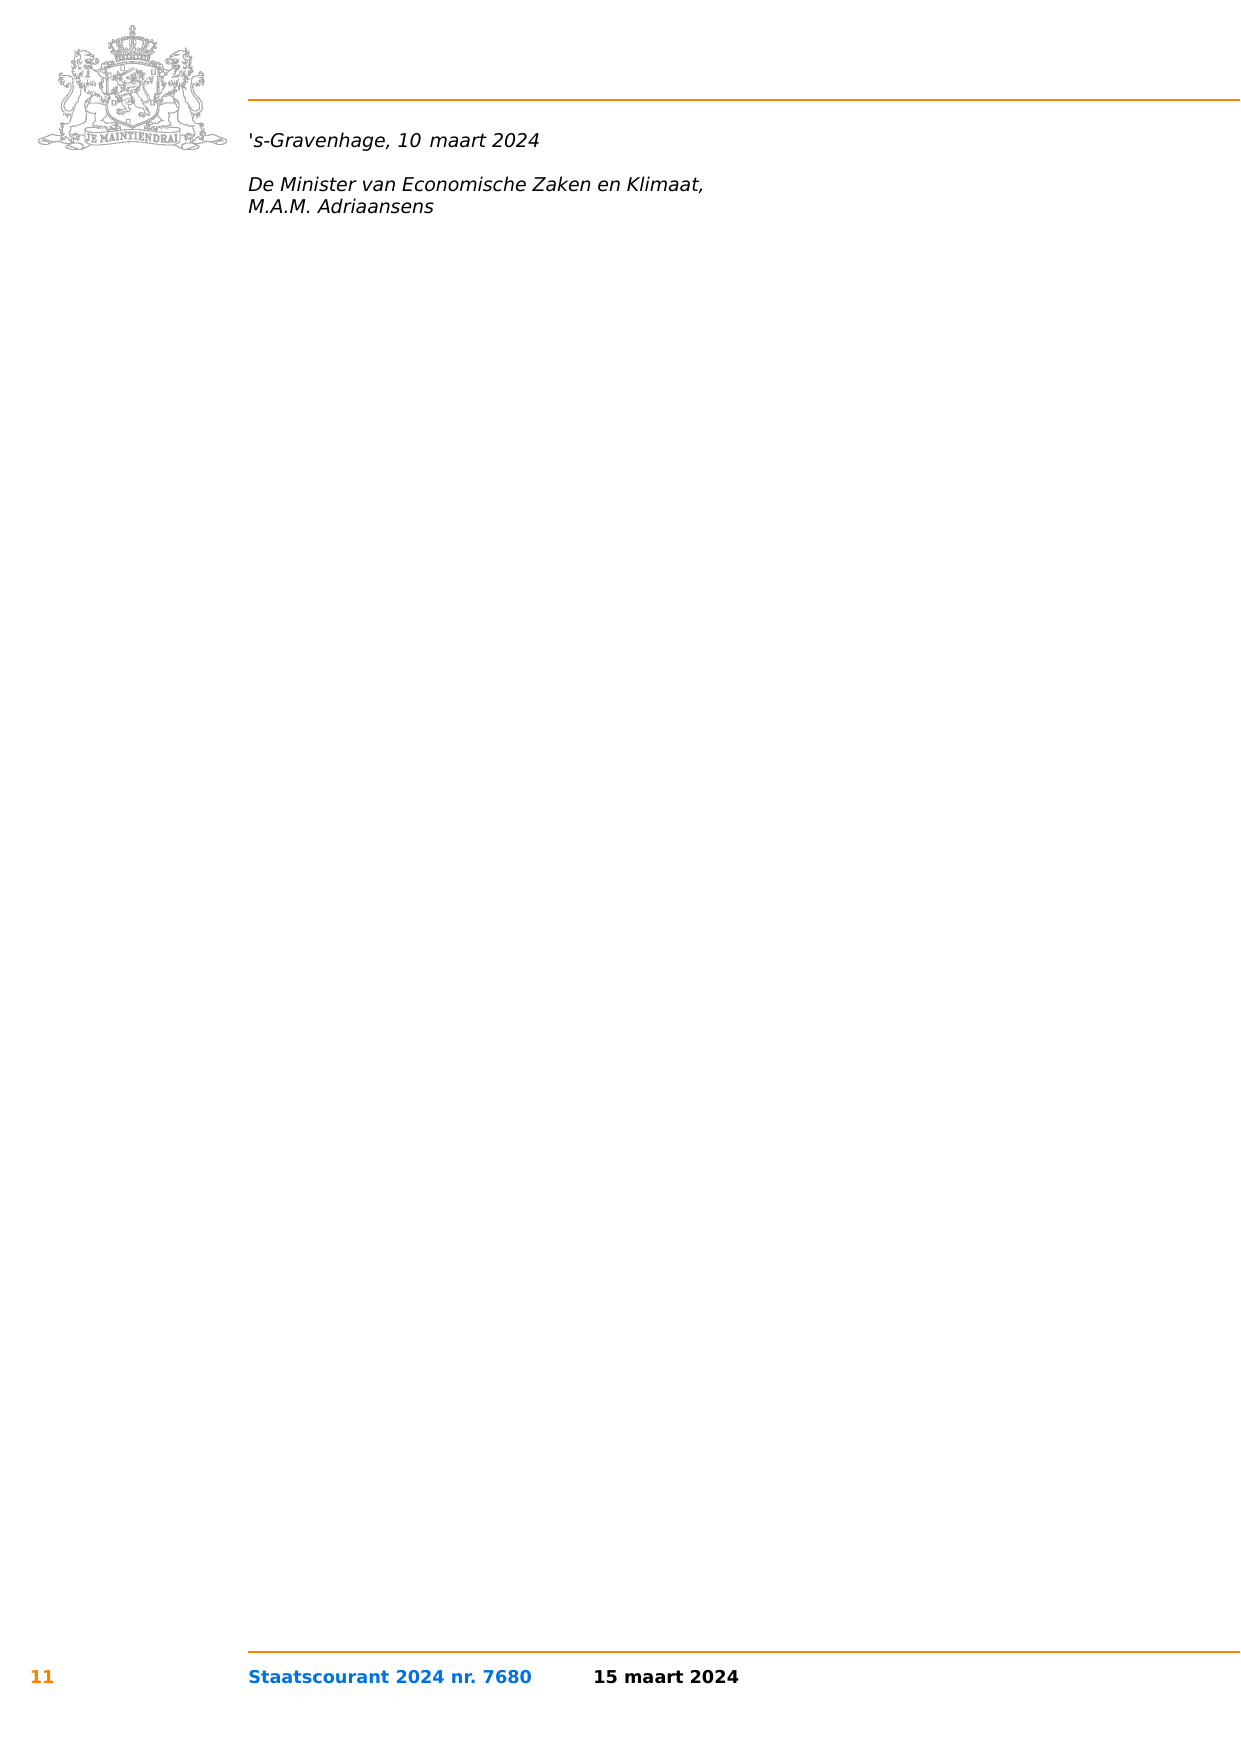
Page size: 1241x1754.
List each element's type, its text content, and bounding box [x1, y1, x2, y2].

text 's-Gravenhage, 10 maart 2024 [248, 130, 1163, 152]
text De Minister van Economische Zaken en Klimaat, M.A.M. Adriaansens [248, 174, 1163, 218]
picture [38, 25, 227, 150]
